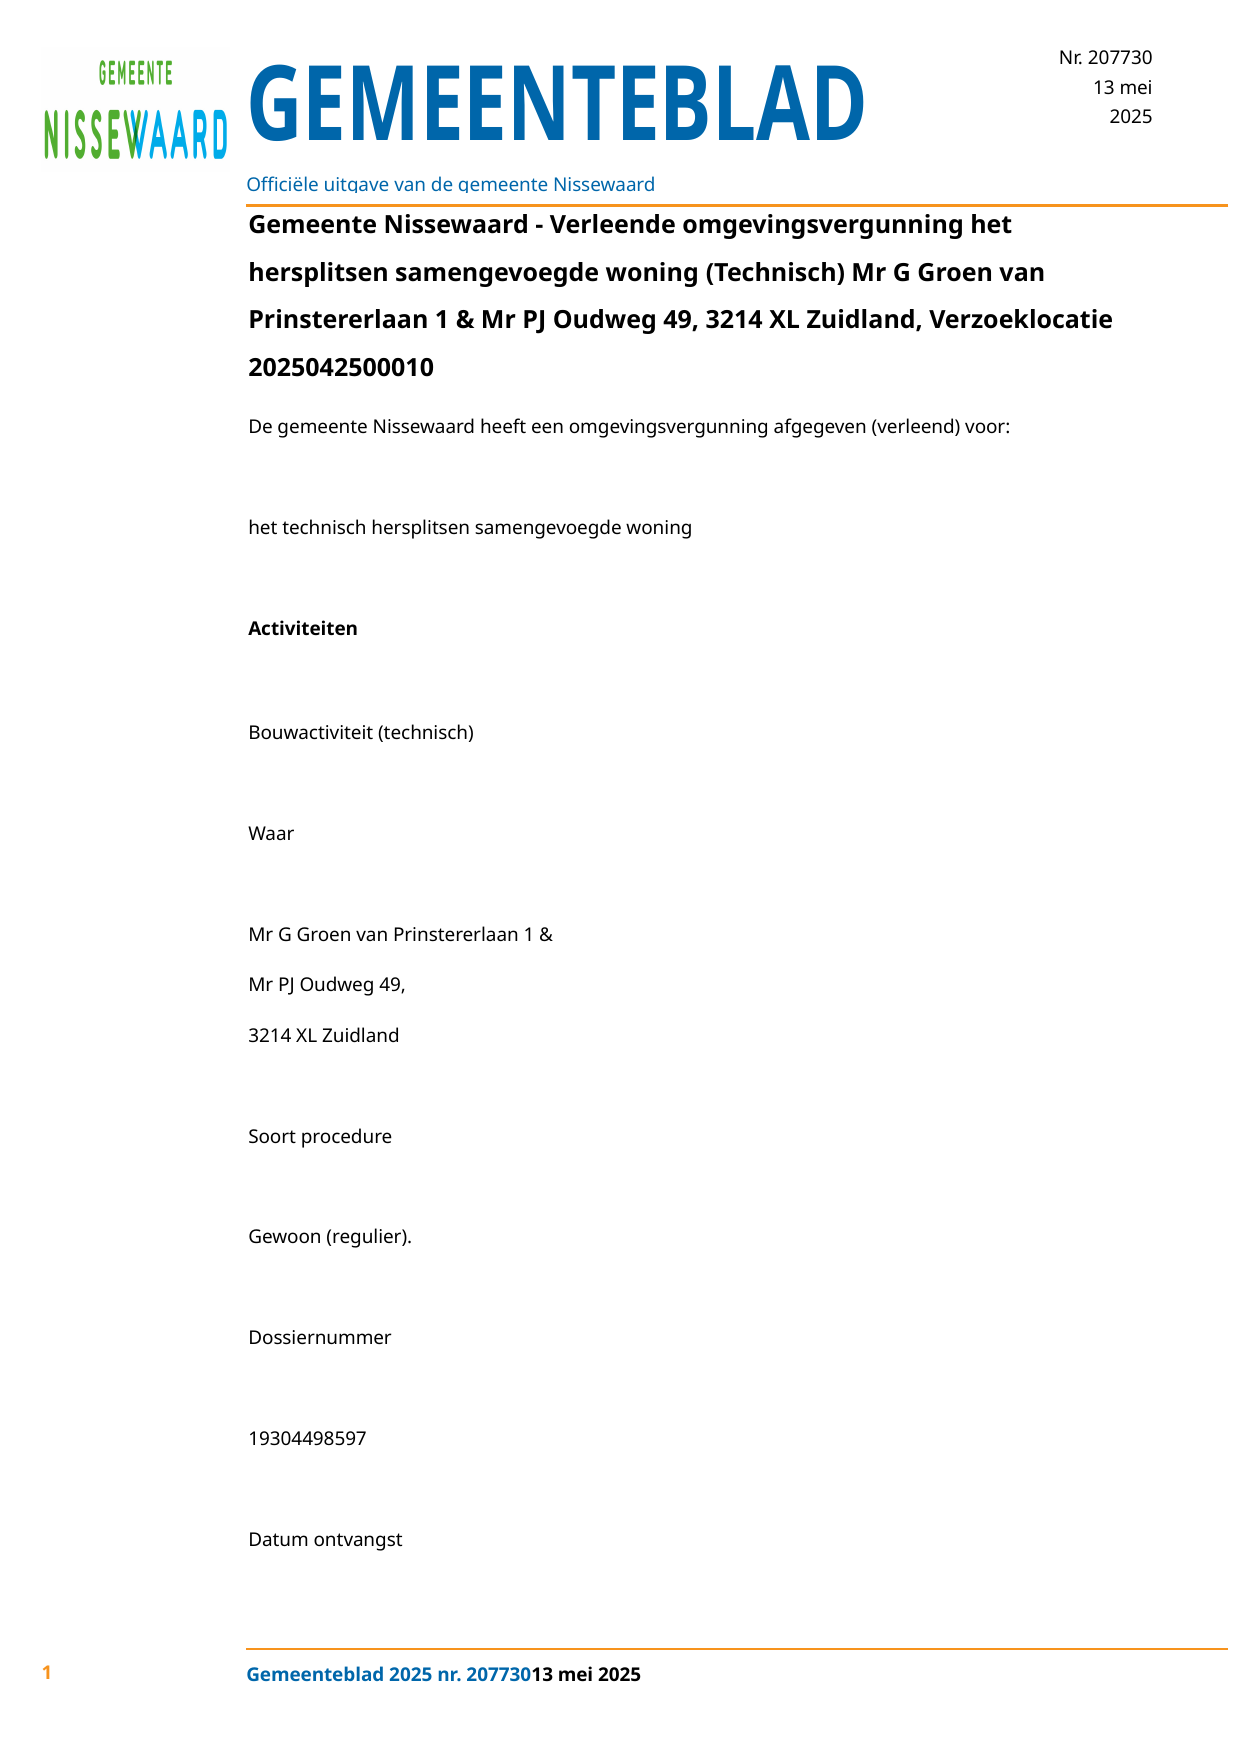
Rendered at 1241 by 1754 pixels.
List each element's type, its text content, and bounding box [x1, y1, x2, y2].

text 3214 XL Zuidland [248, 1022, 1152, 1048]
text Waar [248, 820, 1152, 846]
text Gemeente Nissewaard - Verleende omgevingsvergunning het hersplitsen samengevoegde woning (Technisch) Mr G Groen van Prinstererlaan 1 & Mr PJ Oudweg 49, 3214 XL Zuidland, Verzoeklocatie 2025042500010 [248, 207, 1152, 384]
text het technisch hersplitsen samengevoegde woning [248, 514, 1152, 540]
text De gemeente Nissewaard heeft een omgevingsvergunning afgegeven (verleend) voor: [248, 413, 1152, 439]
text ﻿ [248, 665, 1152, 694]
text Mr G Groen van Prinstererlaan 1 & [248, 921, 1152, 947]
text Gewoon (regulier). [248, 1224, 1152, 1249]
text Bouwactiviteit (technisch) [248, 719, 1152, 745]
picture [41, 47, 231, 172]
text Datum ontvangst [248, 1526, 1152, 1552]
text Dossiernummer [248, 1324, 1152, 1350]
text Soort procedure [248, 1123, 1152, 1149]
text 19304498597 [248, 1425, 1152, 1451]
text Activiteiten [248, 615, 1152, 641]
text Mr PJ Oudweg 49, [248, 972, 1152, 997]
